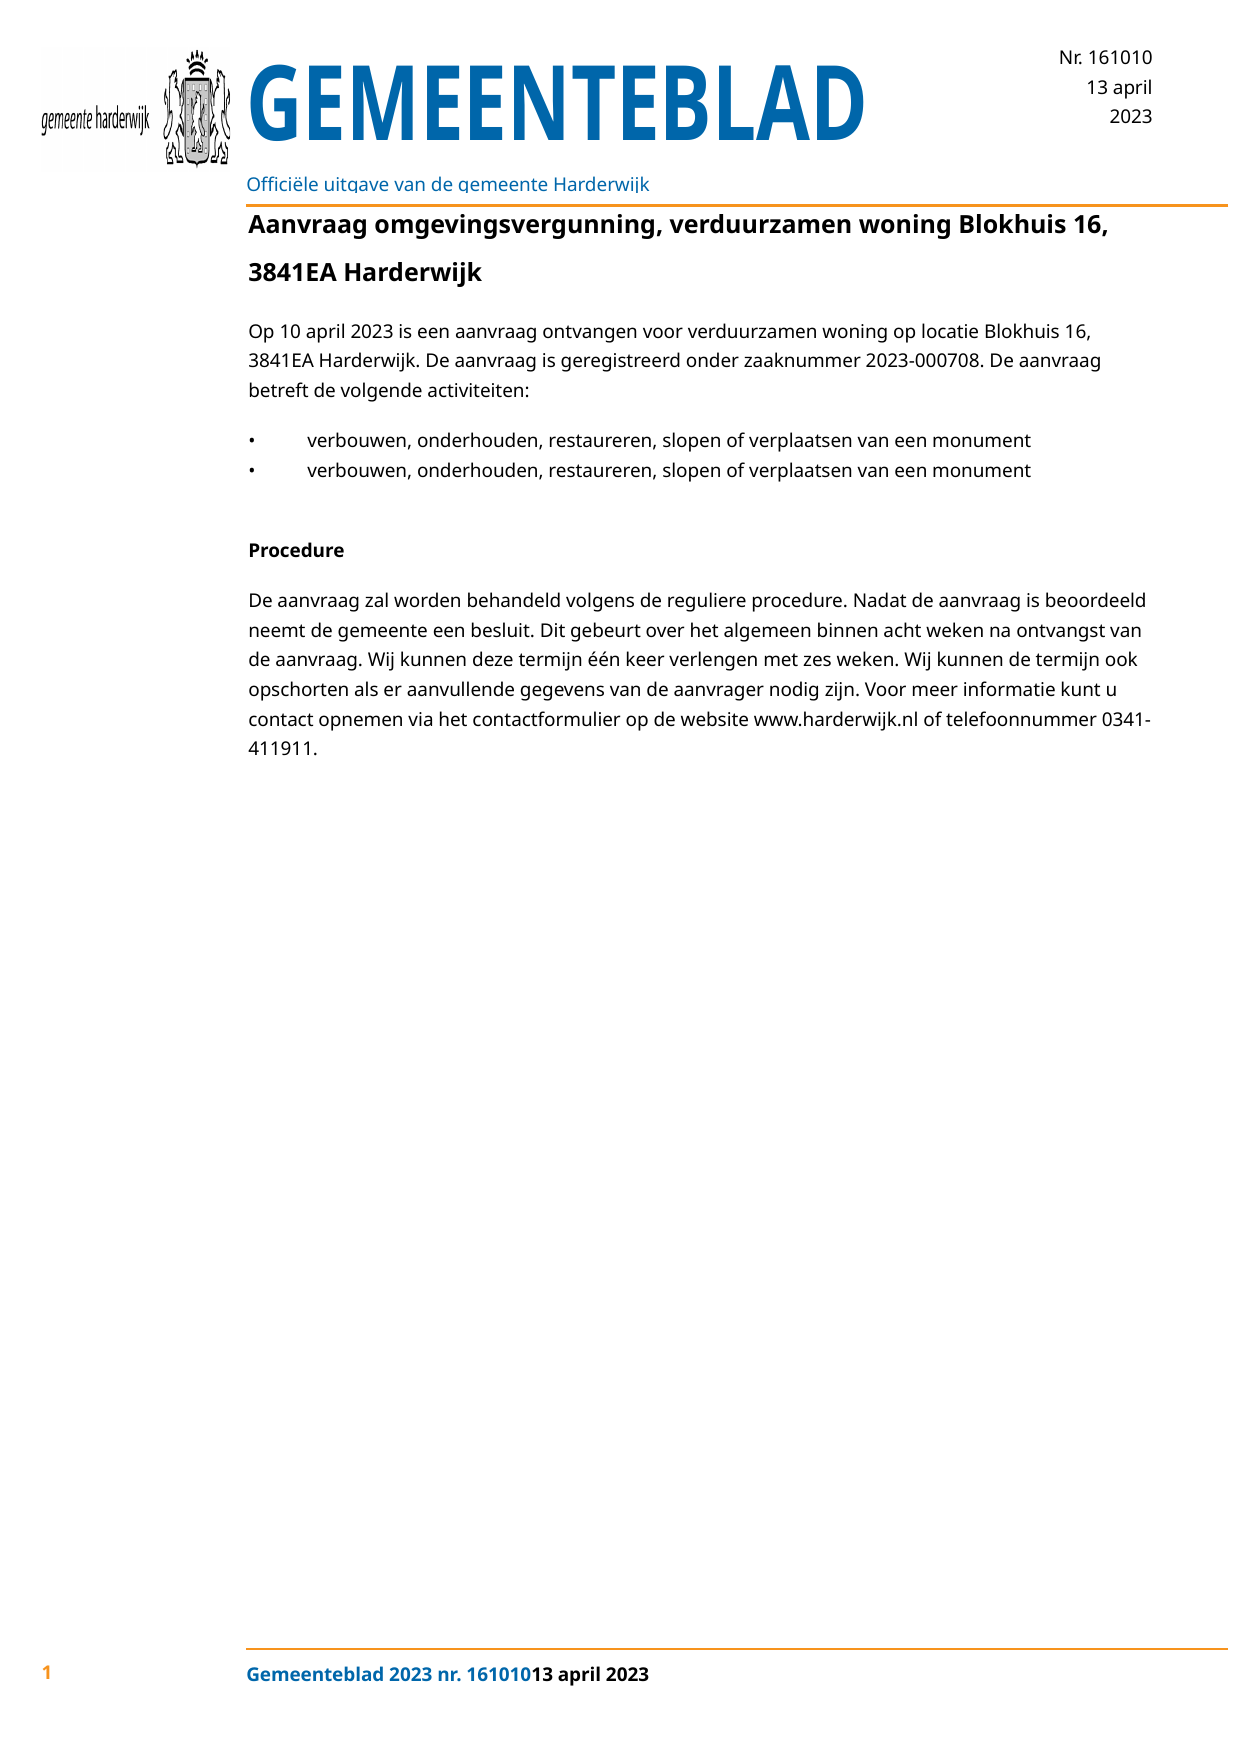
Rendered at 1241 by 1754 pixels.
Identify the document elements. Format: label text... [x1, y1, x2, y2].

picture [41, 47, 231, 172]
text Aanvraag omgevingsvergunning, verduurzamen woning Blokhuis 16, 3841EA Harderwijk [248, 207, 1152, 288]
text Op 10 april 2023 is een aanvraag ontvangen voor verduurzamen woning op locatie Blokhuis 16, 3841EA Harderwijk. De aanvraag is geregistreerd onder zaaknummer 2023-000708. De aanvraag betreft de volgende activiteiten: [248, 318, 1152, 403]
list verbouwen, onderhouden, restaureren, slopen of verplaatsen van een monument [248, 427, 1152, 453]
text De aanvraag zal worden behandeld volgens de reguliere procedure. Nadat de aanvraag is beoordeeld neemt de gemeente een besluit. Dit gebeurt over het algemeen binnen acht weken na ontvangst van de aanvraag. Wij kunnen deze termijn één keer verlengen met zes weken. Wij kunnen de termijn ook opschorten als er aanvullende gegevens van de aanvrager nodig zijn. Voor meer informatie kunt u contact opnemen via het contactformulier op de website www.harderwijk.nl of telefoonnummer 0341-411911. [248, 587, 1152, 761]
text Procedure [248, 537, 1152, 563]
list verbouwen, onderhouden, restaureren, slopen of verplaatsen van een monument [248, 457, 1152, 483]
